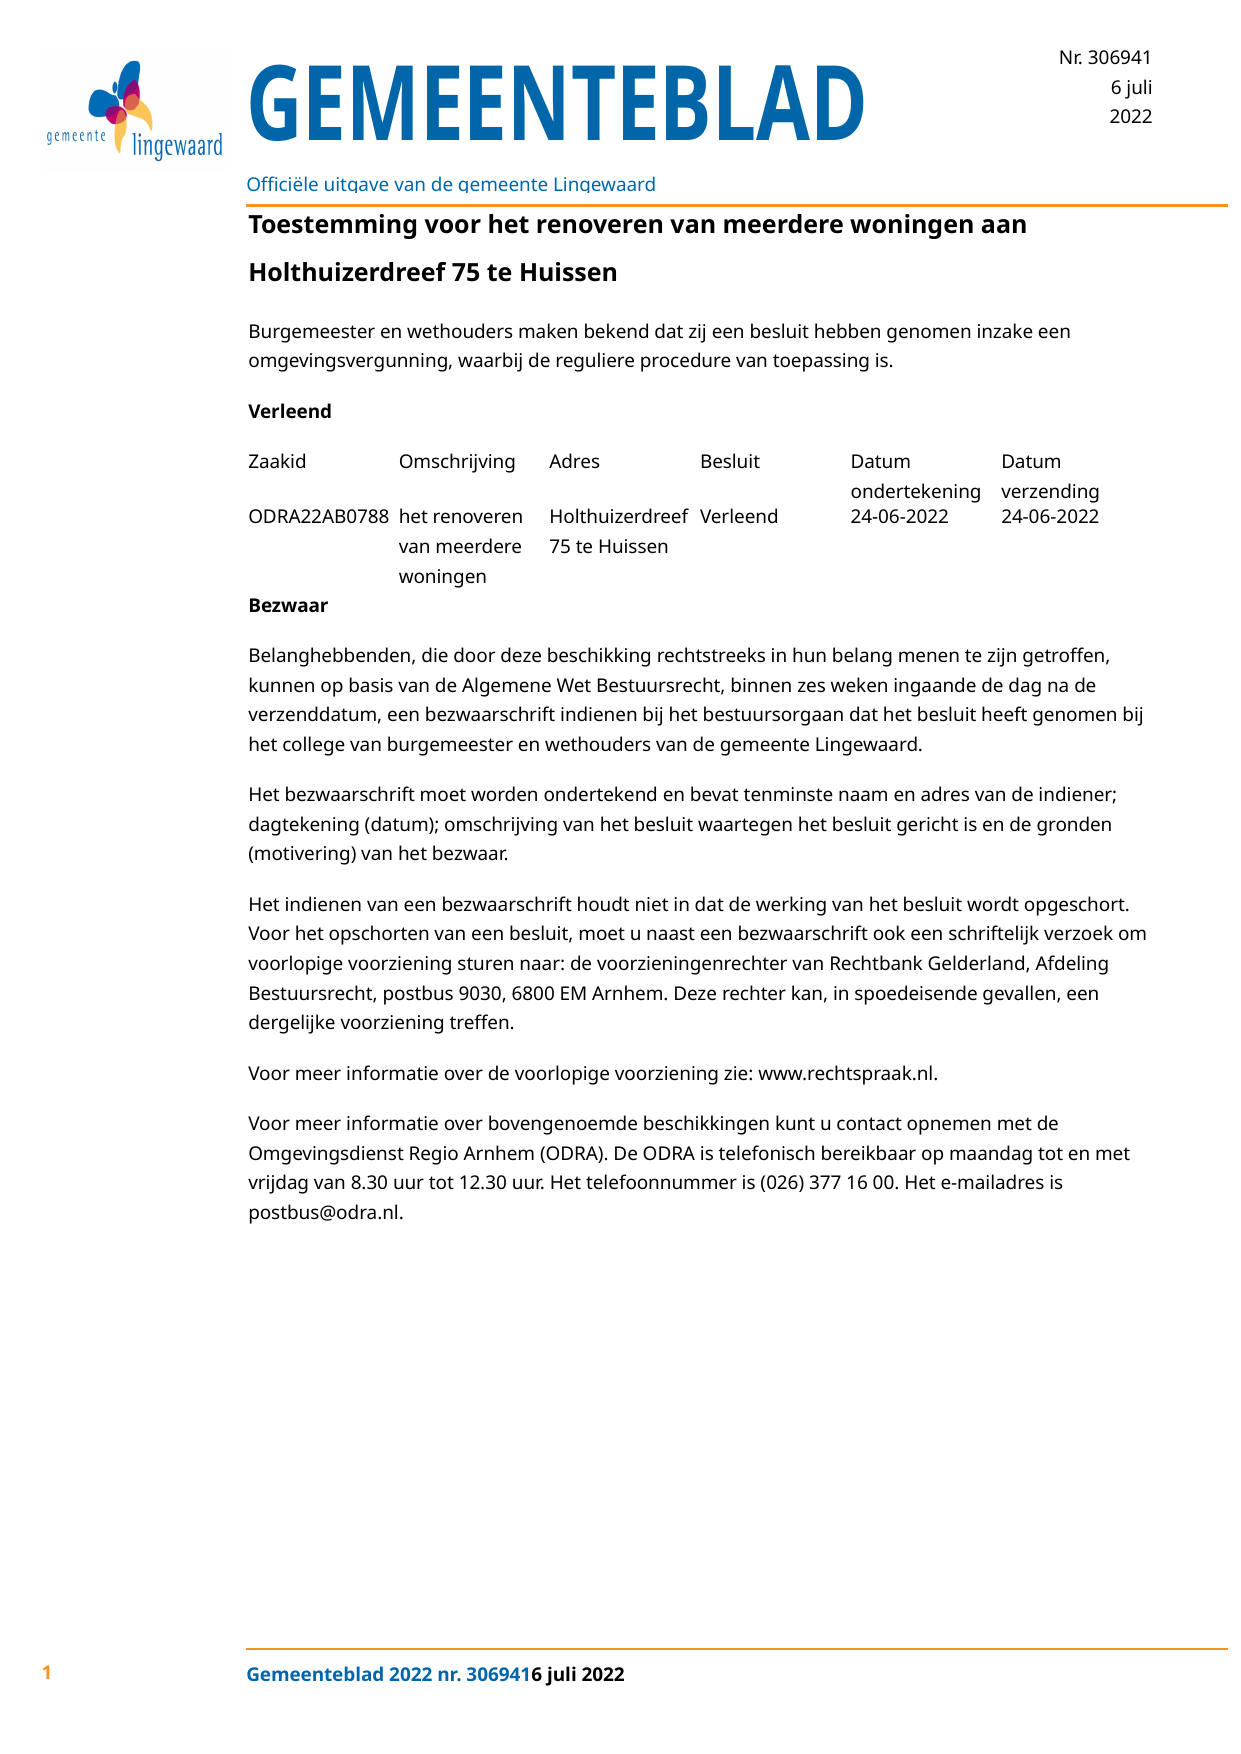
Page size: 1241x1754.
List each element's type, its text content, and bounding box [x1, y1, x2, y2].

text Voor meer informatie over de voorlopige voorziening zie: www.rechtspraak.nl. [248, 1060, 1152, 1086]
picture [41, 47, 231, 172]
text Het bezwaarschrift moet worden ondertekend en bevat tenminste naam en adres van de indiener; dagtekening (datum); omschrijving van het besluit waartegen het besluit gericht is en de gronden (motivering) van het bezwaar. [248, 781, 1152, 866]
text Burgemeester en wethouders maken bekend dat zij een besluit hebben genomen inzake een omgevingsvergunning, waarbij de reguliere procedure van toepassing is. [248, 318, 1152, 373]
table_header Besluit [700, 449, 850, 504]
table_cell Holthuizerdreef 75 te Huissen [549, 504, 700, 589]
table_cell het renoveren van meerdere woningen [399, 504, 549, 589]
table_header Datum verzending [1001, 449, 1152, 504]
table_header Omschrijving [399, 449, 549, 504]
table_header Datum ondertekening [850, 449, 1001, 504]
text Verleend [248, 398, 1152, 424]
table_cell 24-06-2022 [850, 504, 1001, 589]
table_header Zaakid [248, 449, 398, 504]
text Bezwaar [248, 592, 1152, 618]
text Het indienen van een bezwaarschrift houdt niet in dat de werking van het besluit wordt opgeschort. Voor het opschorten van een besluit, moet u naast een bezwaarschrift ook een schriftelijk verzoek om voorlopige voorziening sturen naar: de voorzieningenrechter van Rechtbank Gelderland, Afdeling Bestuursrecht, postbus 9030, 6800 EM Arnhem. Deze rechter kan, in spoedeisende gevallen, een dergelijke voorziening treffen. [248, 891, 1152, 1035]
table_header Adres [549, 449, 700, 504]
text Toestemming voor het renoveren van meerdere woningen aan Holthuizerdreef 75 te Huissen [248, 207, 1152, 288]
table_cell ODRA22AB0788 [248, 504, 398, 589]
table_cell 24-06-2022 [1001, 504, 1152, 589]
text Voor meer informatie over bovengenoemde beschikkingen kunt u contact opnemen met de Omgevingsdienst Regio Arnhem (ODRA). De ODRA is telefonisch bereikbaar op maandag tot en met vrijdag van 8.30 uur tot 12.30 uur. Het telefoonnummer is (026) 377 16 00. Het e-mailadres is postbus@odra.nl. [248, 1110, 1152, 1225]
table_cell Verleend [700, 504, 850, 589]
text Belanghebbenden, die door deze beschikking rechtstreeks in hun belang menen te zijn getroffen, kunnen op basis van de Algemene Wet Bestuursrecht, binnen zes weken ingaande de dag na de verzenddatum, een bezwaarschrift indienen bij het bestuursorgaan dat het besluit heeft genomen bij het college van burgemeester en wethouders van de gemeente Lingewaard. [248, 642, 1152, 757]
